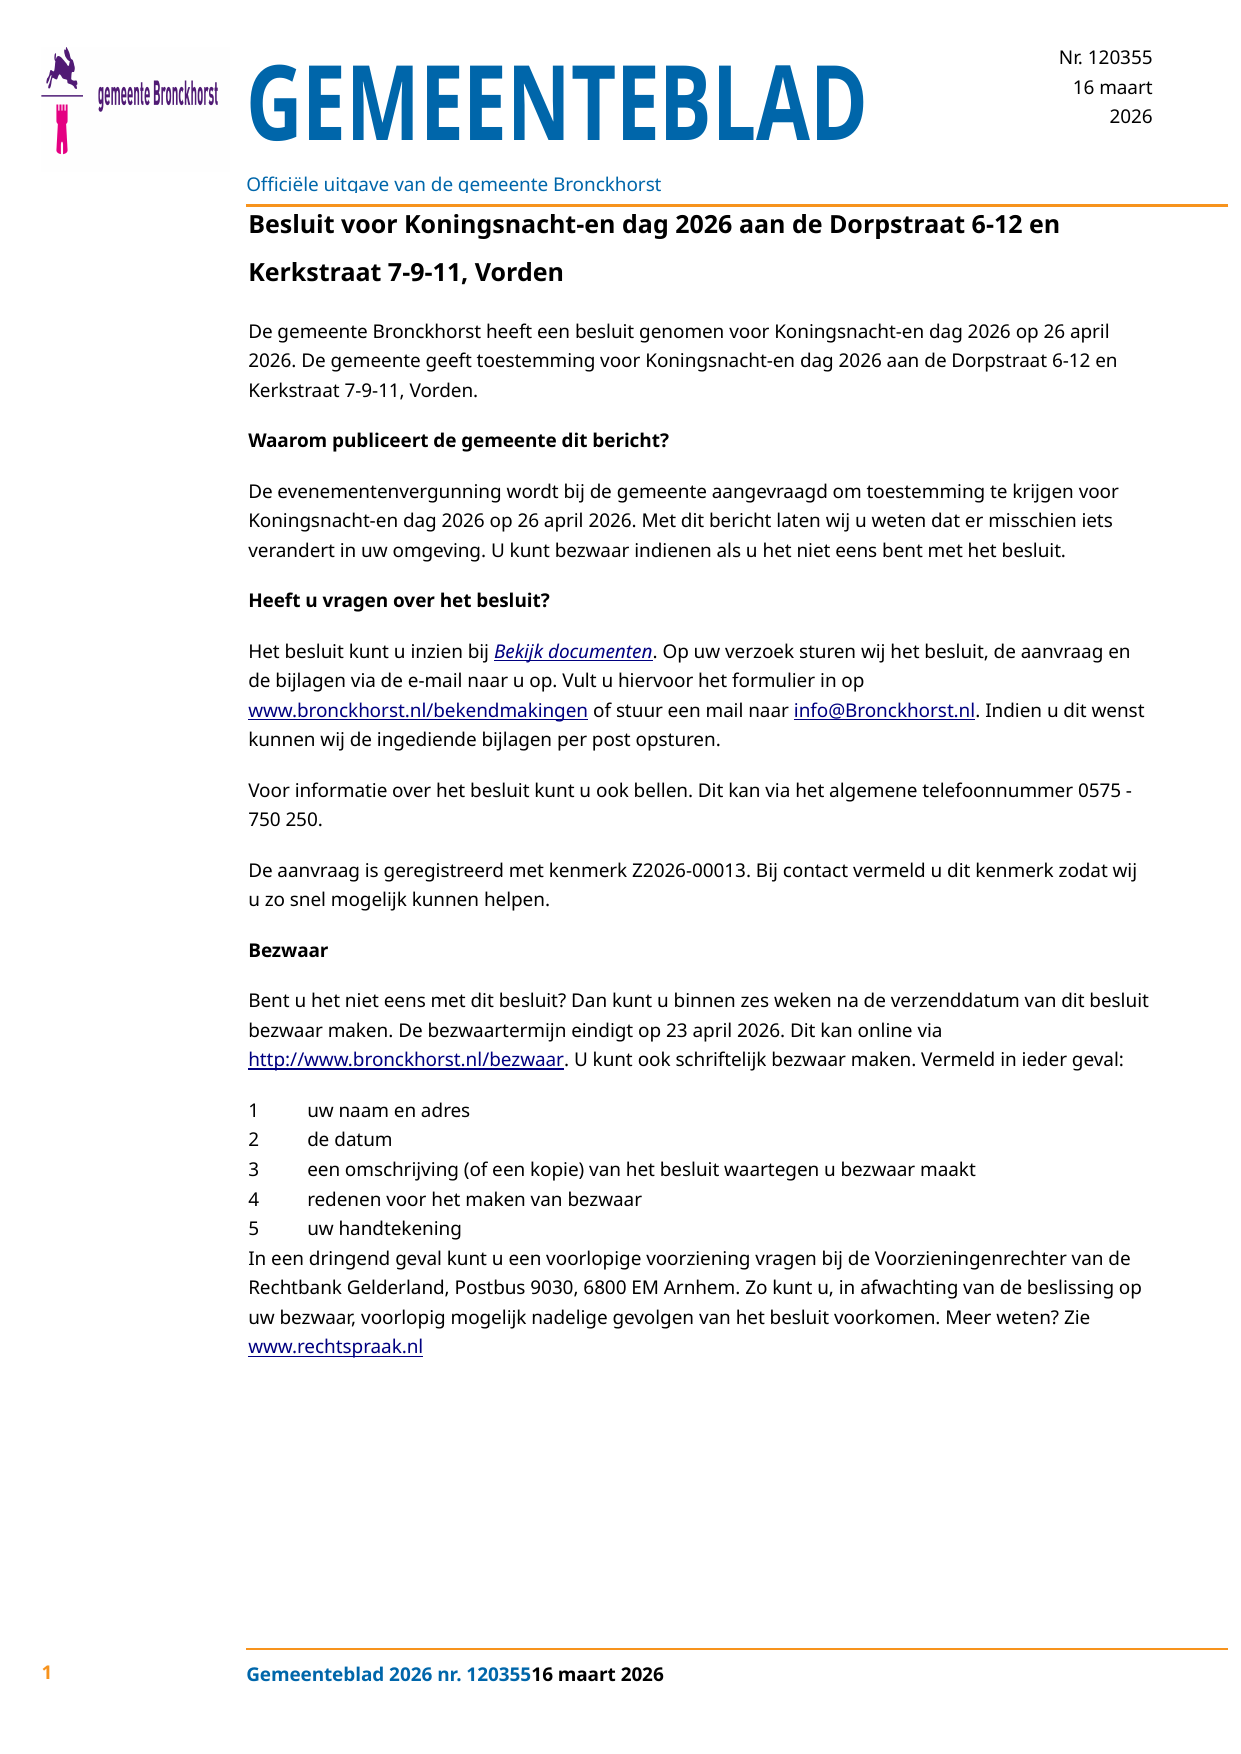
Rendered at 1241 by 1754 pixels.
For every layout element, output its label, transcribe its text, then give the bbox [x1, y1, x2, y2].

list redenen voor het maken van bezwaar [248, 1186, 1152, 1212]
list een omschrijving (of een kopie) van het besluit waartegen u bezwaar maakt [248, 1156, 1152, 1182]
text Waarom publiceert de gemeente dit bericht? [248, 427, 1152, 453]
text Heeft u vragen over het besluit? [248, 587, 1152, 613]
text Bezwaar [248, 937, 1152, 963]
text Besluit voor Koningsnacht-en dag 2026 aan de Dorpstraat 6-12 en Kerkstraat 7-9-11, Vorden [248, 207, 1152, 288]
text In een dringend geval kunt u een voorlopige voorziening vragen bij de Voorzieningenrechter van de Rechtbank Gelderland, Postbus 9030, 6800 EM Arnhem. Zo kunt u, in afwachting van de beslissing op uw bezwaar, voorlopig mogelijk nadelige gevolgen van het besluit voorkomen. Meer weten? Zie www.rechtspraak.nl [248, 1245, 1152, 1359]
text De gemeente Bronckhorst heeft een besluit genomen voor Koningsnacht-en dag 2026 op 26 april 2026. De gemeente geeft toestemming voor Koningsnacht-en dag 2026 aan de Dorpstraat 6-12 en Kerkstraat 7-9-11, Vorden. [248, 318, 1152, 403]
text Bent u het niet eens met dit besluit? Dan kunt u binnen zes weken na de verzenddatum van dit besluit bezwaar maken. De bezwaartermijn eindigt op 23 april 2026. Dit kan online via http://www.bronckhorst.nl/bezwaar. U kunt ook schriftelijk bezwaar maken. Vermeld in ieder geval: [248, 987, 1152, 1072]
text De aanvraag is geregistreerd met kenmerk Z2026-00013. Bij contact vermeld u dit kenmerk zodat wij u zo snel mogelijk kunnen helpen. [248, 857, 1152, 912]
list de datum [248, 1127, 1152, 1152]
text De evenementenvergunning wordt bij de gemeente aangevraagd om toestemming te krijgen voor Koningsnacht-en dag 2026 op 26 april 2026. Met dit bericht laten wij u weten dat er misschien iets verandert in uw omgeving. U kunt bezwaar indienen als u het niet eens bent met het besluit. [248, 478, 1152, 563]
text Het besluit kunt u inzien bij Bekijk documenten. Op uw verzoek sturen wij het besluit, de aanvraag en de bijlagen via de e-mail naar u op. Vult u hiervoor het formulier in op www.bronckhorst.nl/bekendmakingen of stuur een mail naar info@Bronckhorst.nl. Indien u dit wenst kunnen wij de ingediende bijlagen per post opsturen. [248, 638, 1152, 752]
picture [41, 47, 231, 172]
text Voor informatie over het besluit kunt u ook bellen. Dit kan via het algemene telefoonnummer 0575 - 750 250. [248, 777, 1152, 832]
list uw naam en adres [248, 1097, 1152, 1123]
list uw handtekening [248, 1215, 1152, 1241]
